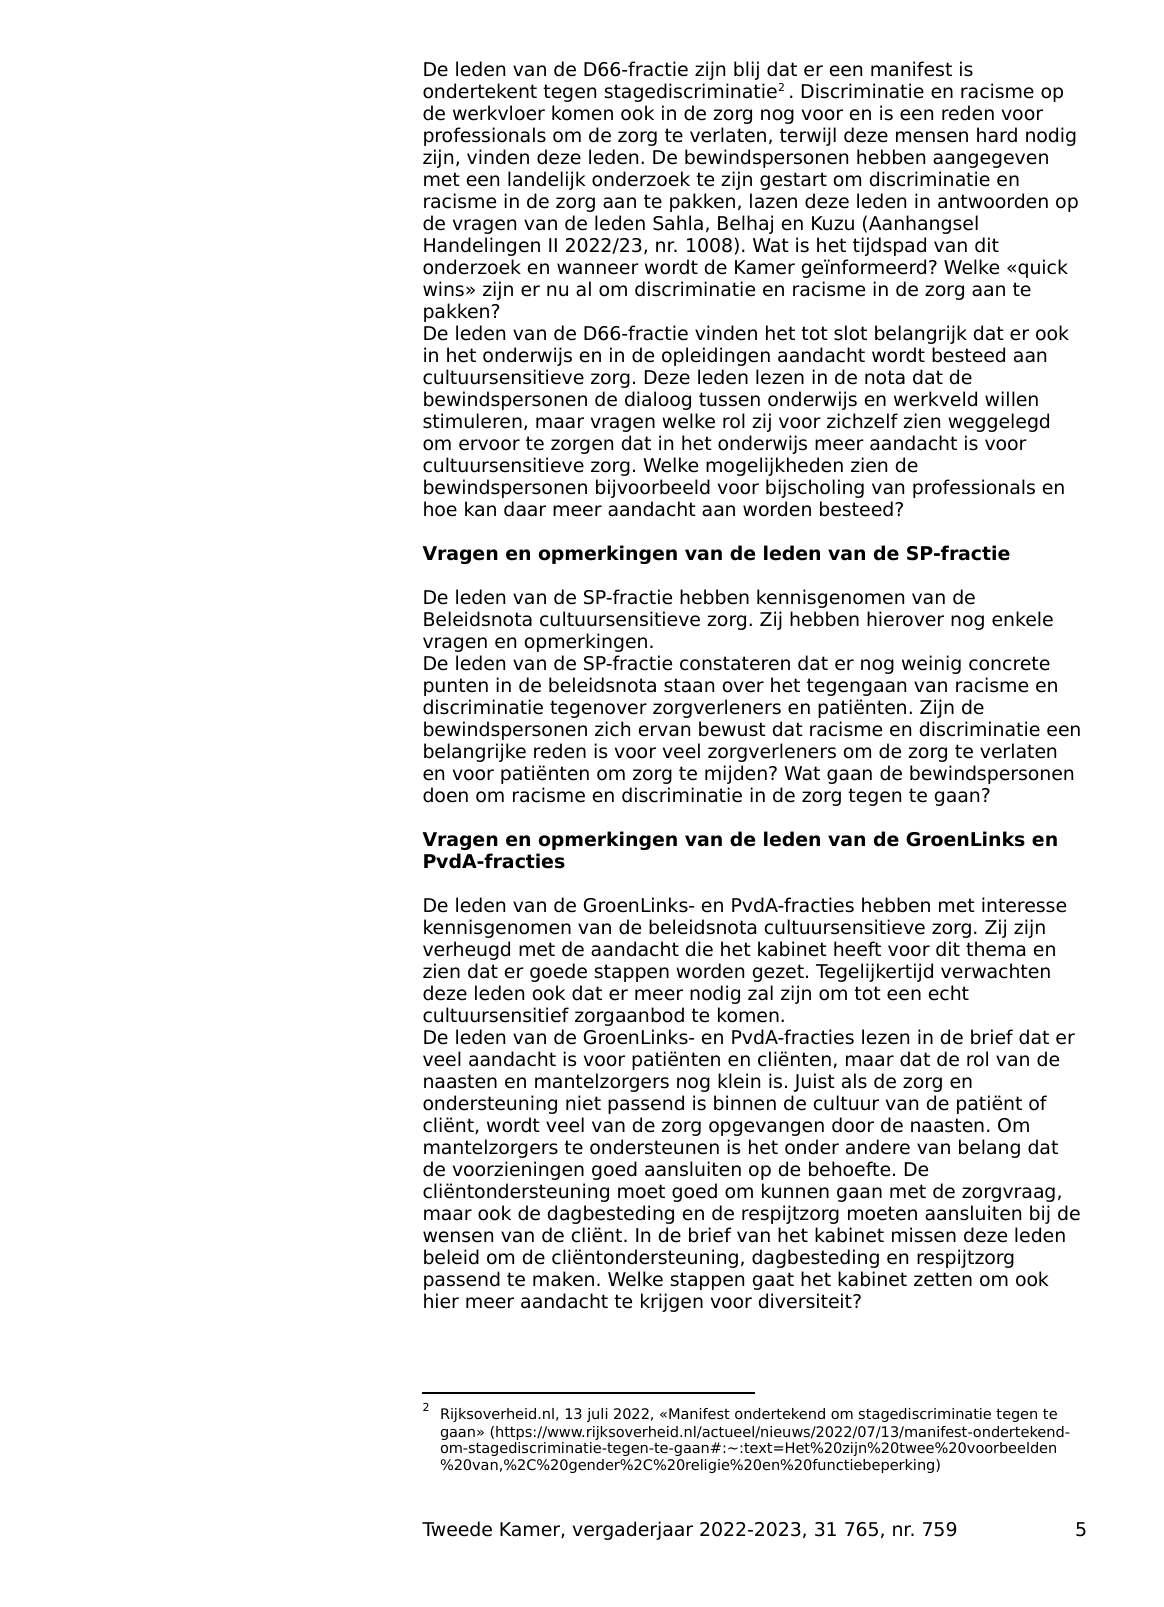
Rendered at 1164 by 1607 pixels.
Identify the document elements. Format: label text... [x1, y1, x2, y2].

text De leden van de D66-fractie zijn blij dat er een manifest is ondertekent tegen stagediscriminatie. Discriminatie en racisme op de werkvloer komen ook in de zorg nog voor en is een reden voor professionals om de zorg te verlaten, terwijl deze mensen hard nodig zijn, vinden deze leden. De bewindspersonen hebben aangegeven met een landelijk onderzoek te zijn gestart om discriminatie en racisme in de zorg aan te pakken, lazen deze leden in antwoorden op de vragen van de leden Sahla, Belhaj en Kuzu (Aanhangsel Handelingen II 2022/23, nr. 1008). Wat is het tijdspad van dit onderzoek en wanneer wordt de Kamer geïnformeerd? Welke «quick wins» zijn er nu al om discriminatie en racisme in de zorg aan te pakken? [422, 59, 1087, 323]
text De leden van de D66-fractie vinden het tot slot belangrijk dat er ook in het onderwijs en in de opleidingen aandacht wordt besteed aan cultuursensitieve zorg. Deze leden lezen in de nota dat de bewindspersonen de dialoog tussen onderwijs en werkveld willen stimuleren, maar vragen welke rol zij voor zichzelf zien weggelegd om ervoor te zorgen dat in het onderwijs meer aandacht is voor cultuursensitieve zorg. Welke mogelijkheden zien de bewindspersonen bijvoorbeeld voor bijscholing van professionals en hoe kan daar meer aandacht aan worden besteed? [422, 323, 1087, 521]
text De leden van de GroenLinks- en PvdA-fracties hebben met interesse kennisgenomen van de beleidsnota cultuursensitieve zorg. Zij zijn verheugd met de aandacht die het kabinet heeft voor dit thema en zien dat er goede stappen worden gezet. Tegelijkertijd verwachten deze leden ook dat er meer nodig zal zijn om tot een echt cultuursensitief zorgaanbod te komen. [422, 895, 1087, 1027]
text De leden van de GroenLinks- en PvdA-fracties lezen in de brief dat er veel aandacht is voor patiënten en cliënten, maar dat de rol van de naasten en mantelzorgers nog klein is. Juist als de zorg en ondersteuning niet passend is binnen de cultuur van de patiënt of cliënt, wordt veel van de zorg opgevangen door de naasten. Om mantelzorgers te ondersteunen is het onder andere van belang dat de voorzieningen goed aansluiten op de behoefte. De cliëntondersteuning moet goed om kunnen gaan met de zorgvraag, maar ook de dagbesteding en de respijtzorg moeten aansluiten bij de wensen van de cliënt. In de brief van het kabinet missen deze leden beleid om de cliëntondersteuning, dagbesteding en respijtzorg passend te maken. Welke stappen gaat het kabinet zetten om ook hier meer aandacht te krijgen voor diversiteit? [422, 1027, 1087, 1313]
subtitle Vragen en opmerkingen van de leden van de GroenLinks en PvdA-fracties [422, 829, 1087, 873]
text De leden van de SP-fractie hebben kennisgenomen van de Beleidsnota cultuursensitieve zorg. Zij hebben hierover nog enkele vragen en opmerkingen. [422, 587, 1087, 653]
subtitle Vragen en opmerkingen van de leden van de SP-fractie [422, 543, 1087, 565]
text De leden van de SP-fractie constateren dat er nog weinig concrete punten in de beleidsnota staan over het tegengaan van racisme en discriminatie tegenover zorgverleners en patiënten. Zijn de bewindspersonen zich ervan bewust dat racisme en discriminatie een belangrijke reden is voor veel zorgverleners om de zorg te verlaten en voor patiënten om zorg te mijden? Wat gaan de bewindspersonen doen om racisme en discriminatie in de zorg tegen te gaan? [422, 653, 1087, 807]
text Rijksoverheid.nl, 13 juli 2022, «Manifest ondertekend om stagediscriminatie tegen te gaan» (https://www.rijksoverheid.nl/actueel/nieuws/2022/07/13/manifest-ondertekend-om-stagediscriminatie-tegen-te-gaan#:~:text=Het%20zijn%20twee%20voorbeelden%20van,%2C%20gender%2C%20religie%20en%20functiebeperking) [422, 1402, 1087, 1474]
